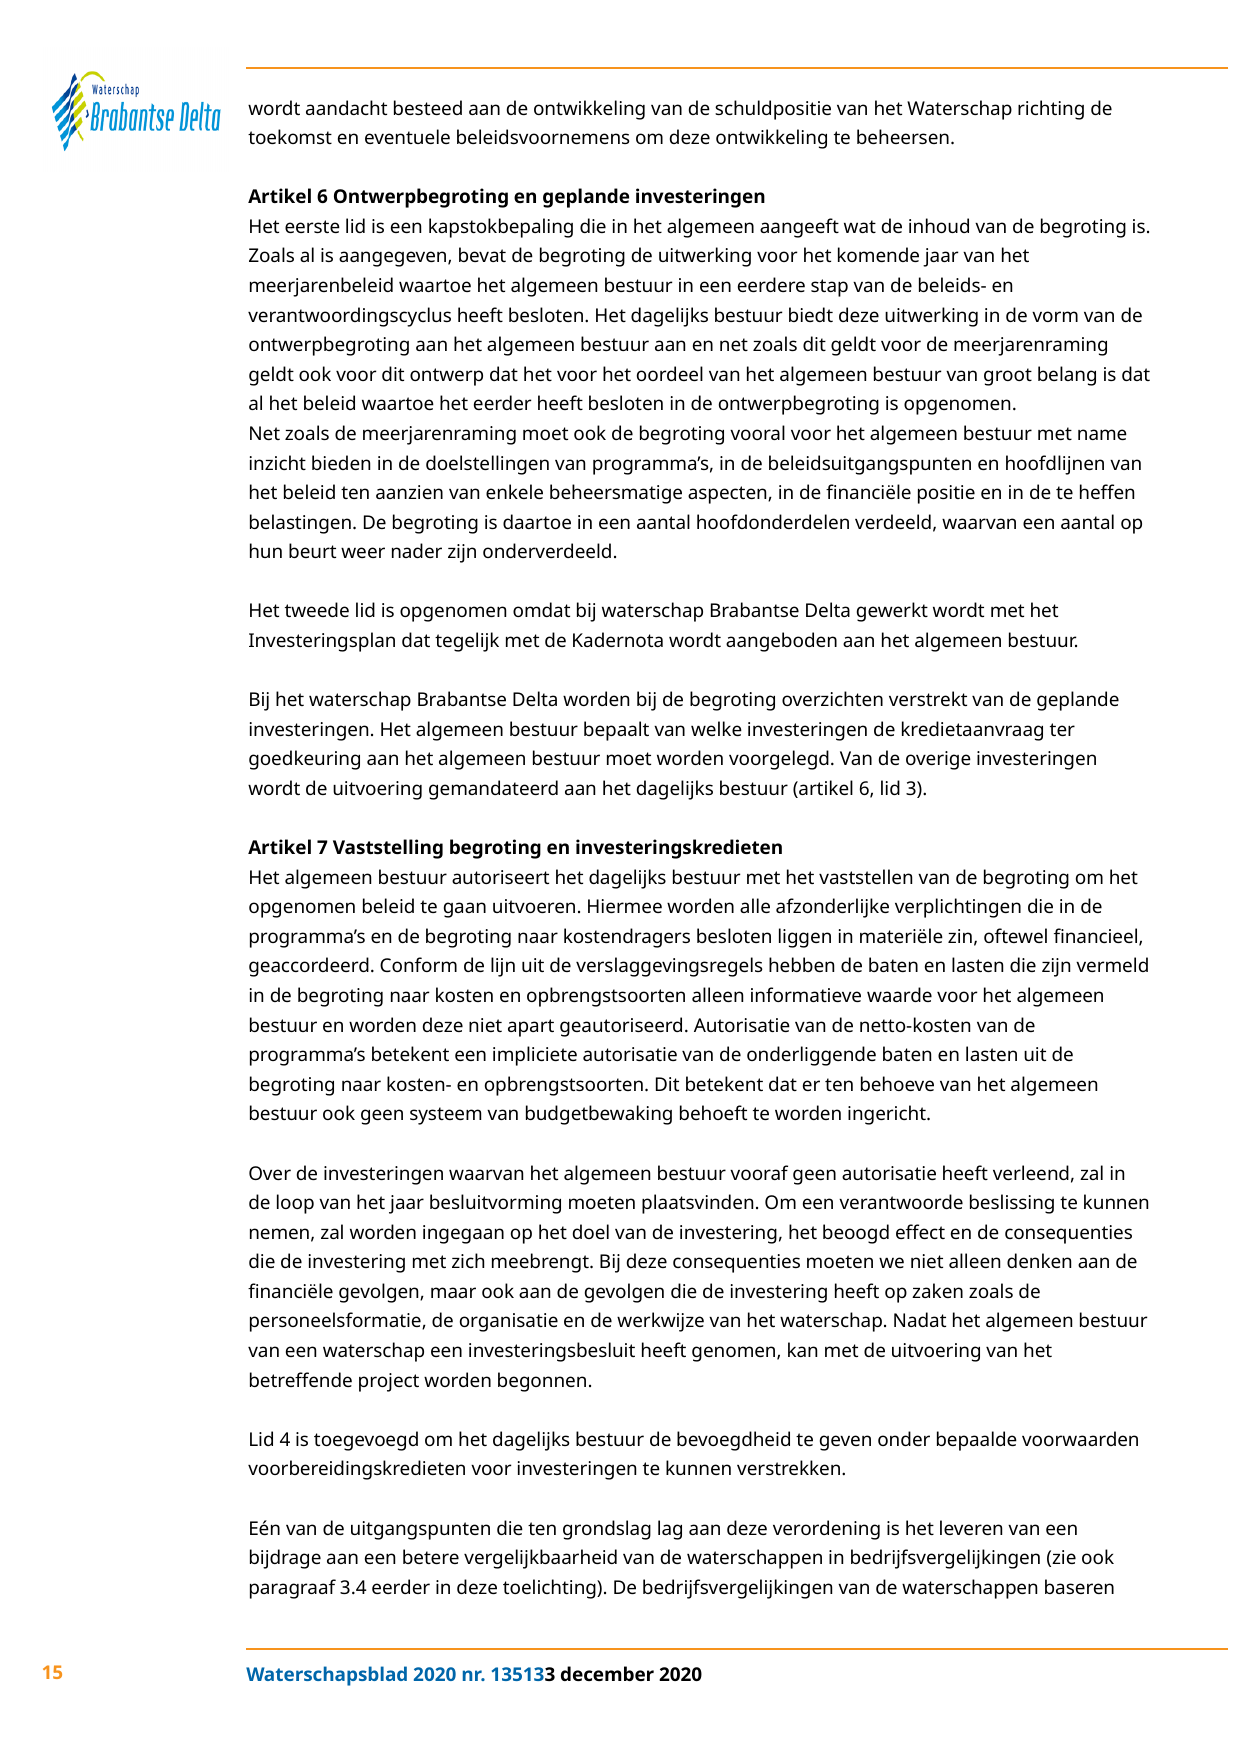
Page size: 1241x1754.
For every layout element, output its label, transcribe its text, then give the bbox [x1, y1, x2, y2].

text Eén van de uitgangspunten die ten grondslag lag aan deze verordening is het leveren van een bijdrage aan een betere vergelijkbaarheid van de waterschappen in bedrijfsvergelijkingen (zie ook paragraaf 3.4 eerder in deze toelichting). De bedrijfsvergelijkingen van de waterschappen baseren [248, 1515, 1152, 1600]
text Artikel 6 Ontwerpbegroting en geplande investeringen [248, 183, 1152, 209]
text Over de investeringen waarvan het algemeen bestuur vooraf geen autorisatie heeft verleend, zal in de loop van het jaar besluitvorming moeten plaatsvinden. Om een verantwoorde beslissing te kunnen nemen, zal worden ingegaan op het doel van de investering, het beoogd effect en de consequenties die de investering met zich meebrengt. Bij deze consequenties moeten we niet alleen denken aan de financiële gevolgen, maar ook aan de gevolgen die de investering heeft op zaken zoals de personeelsformatie, de organisatie en de werkwijze van het waterschap. Nadat het algemeen bestuur van een waterschap een investeringsbesluit heeft genomen, kan met de uitvoering van het betreffende project worden begonnen. [248, 1160, 1152, 1393]
text wordt aandacht besteed aan de ontwikkeling van de schuldpositie van het Waterschap richting de toekomst en eventuele beleidsvoornemens om deze ontwikkeling te beheersen. [248, 95, 1152, 150]
text Net zoals de meerjarenraming moet ook de begroting vooral voor het algemeen bestuur met name inzicht bieden in de doelstellingen van programma’s, in de beleidsuitgangspunten en hoofdlijnen van het beleid ten aanzien van enkele beheersmatige aspecten, in de financiële positie en in de te heffen belastingen. De begroting is daartoe in een aantal hoofdonderdelen verdeeld, waarvan een aantal op hun beurt weer nader zijn onderverdeeld. [248, 420, 1152, 564]
text Bij het waterschap Brabantse Delta worden bij de begroting overzichten verstrekt van de geplande investeringen. Het algemeen bestuur bepaalt van welke investeringen de kredietaanvraag ter goedkeuring aan het algemeen bestuur moet worden voorgelegd. Van de overige investeringen wordt de uitvoering gemandateerd aan het dagelijks bestuur (artikel 6, lid 3). [248, 686, 1152, 801]
text Het tweede lid is opgenomen omdat bij waterschap Brabantse Delta gewerkt wordt met het Investeringsplan dat tegelijk met de Kadernota wordt aangeboden aan het algemeen bestuur. [248, 598, 1152, 653]
picture [41, 47, 231, 172]
text Lid 4 is toegevoegd om het dagelijks bestuur de bevoegdheid te geven onder bepaalde voorwaarden voorbereidingskredieten voor investeringen te kunnen verstrekken. [248, 1426, 1152, 1481]
text Het eerste lid is een kapstokbepaling die in het algemeen aangeeft wat de inhoud van de begroting is. Zoals al is aangegeven, bevat de begroting de uitwerking voor het komende jaar van het meerjarenbeleid waartoe het algemeen bestuur in een eerdere stap van de beleids- en verantwoordingscyclus heeft besloten. Het dagelijks bestuur biedt deze uitwerking in de vorm van de ontwerpbegroting aan het algemeen bestuur aan en net zoals dit geldt voor de meerjarenraming geldt ook voor dit ontwerp dat het voor het oordeel van het algemeen bestuur van groot belang is dat al het beleid waartoe het eerder heeft besloten in de ontwerpbegroting is opgenomen. [248, 213, 1152, 416]
text Artikel 7 Vaststelling begroting en investeringskredieten [248, 834, 1152, 860]
text Het algemeen bestuur autoriseert het dagelijks bestuur met het vaststellen van de begroting om het opgenomen beleid te gaan uitvoeren. Hiermee worden alle afzonderlijke verplichtingen die in de programma’s en de begroting naar kostendragers besloten liggen in materiële zin, oftewel financieel, geaccordeerd. Conform de lijn uit de verslaggevingsregels hebben de baten en lasten die zijn vermeld in de begroting naar kosten en opbrengstsoorten alleen informatieve waarde voor het algemeen bestuur en worden deze niet apart geautoriseerd. Autorisatie van de netto-kosten van de programma’s betekent een impliciete autorisatie van de onderliggende baten en lasten uit de begroting naar kosten- en opbrengstsoorten. Dit betekent dat er ten behoeve van het algemeen bestuur ook geen systeem van budgetbewaking behoeft te worden ingericht. [248, 864, 1152, 1126]
